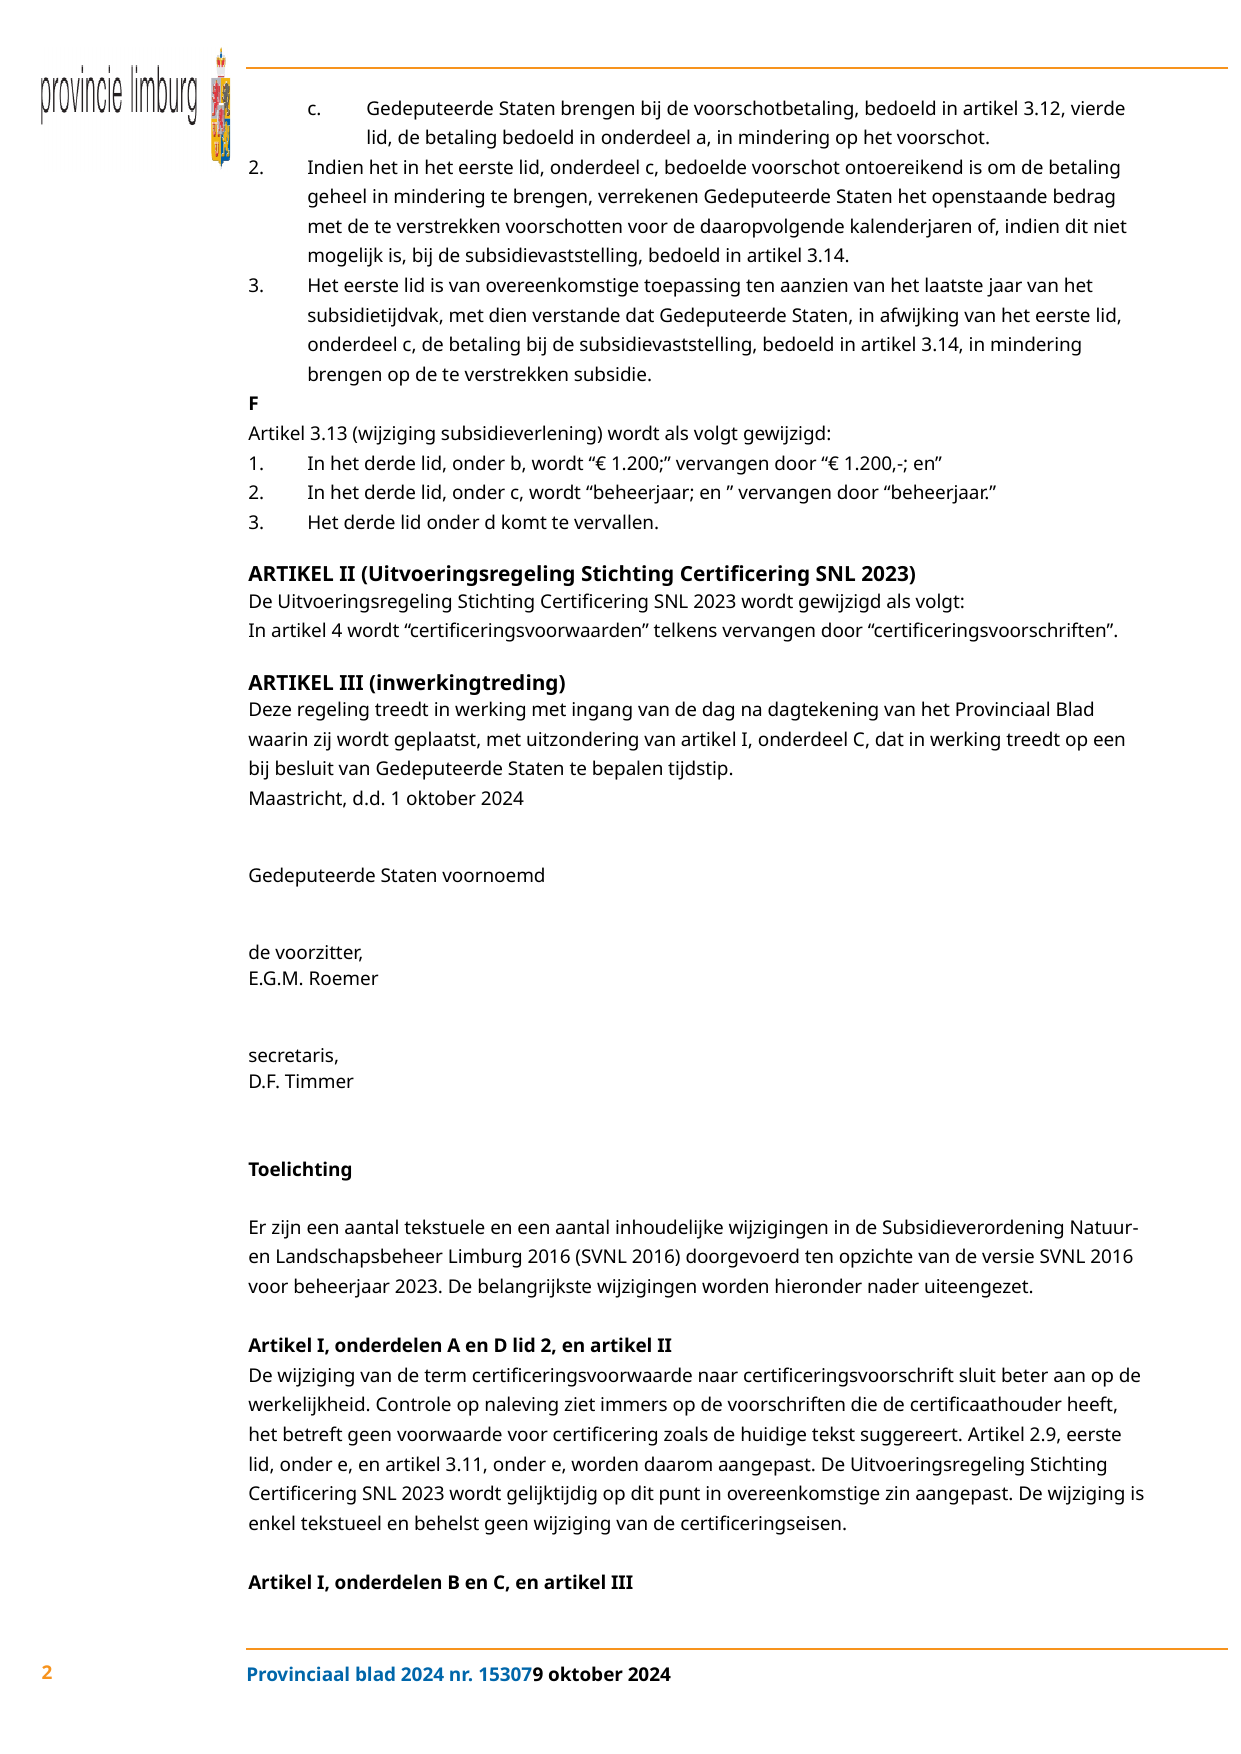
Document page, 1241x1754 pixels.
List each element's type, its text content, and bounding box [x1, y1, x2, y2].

list Indien het in het eerste lid, onderdeel c, bedoelde voorschot ontoereikend is om de betaling geheel in mindering te brengen, verrekenen Gedeputeerde Staten het openstaande bedrag met de te verstrekken voorschotten voor de daaropvolgende kalenderjaren of, indien dit niet mogelijk is, bij de subsidievaststelling, bedoeld in artikel 3.14. [248, 154, 1152, 268]
list Het eerste lid is van overeenkomstige toepassing ten aanzien van het laatste jaar van het subsidietijdvak, met dien verstande dat Gedeputeerde Staten, in afwijking van het eerste lid, onderdeel c, de betaling bij de subsidievaststelling, bedoeld in artikel 3.14, in mindering brengen op de te verstrekken subsidie. [248, 272, 1152, 387]
text Gedeputeerde Staten voornoemd [248, 862, 1152, 888]
text Toelichting [248, 1145, 1152, 1185]
text Maastricht, d.d. 1 oktober 2024 [248, 785, 1152, 811]
list Gedeputeerde Staten brengen bij de voorschotbetaling, bedoeld in artikel 3.12, vierde lid, de betaling bedoeld in onderdeel a, in mindering op het voorschot. [307, 95, 1152, 150]
text ARTIKEL II (Uitvoeringsregeling Stichting Certificering SNL 2023) [248, 559, 1152, 588]
text secretaris, [248, 1042, 1152, 1068]
list Het derde lid onder d komt te vervallen. [248, 509, 1152, 535]
text E.G.M. Roemer [248, 965, 1152, 991]
text In artikel 4 wordt “certificeringsvoorwaarden” telkens vervangen door “certificeringsvoorschriften”. [248, 617, 1152, 643]
picture [41, 47, 231, 172]
text Deze regeling treedt in werking met ingang van de dag na dagtekening van het Provinciaal Blad waarin zij wordt geplaatst, met uitzondering van artikel I, onderdeel C, dat in werking treedt op een bij besluit van Gedeputeerde Staten te bepalen tijdstip. [248, 696, 1152, 781]
text Artikel 3.13 (wijziging subsidieverlening) wordt als volgt gewijzigd: [248, 420, 1152, 446]
list In het derde lid, onder c, wordt “beheerjaar; en ” vervangen door “beheerjaar.” [248, 479, 1152, 505]
text De Uitvoeringsregeling Stichting Certificering SNL 2023 wordt gewijzigd als volgt: [248, 588, 1152, 613]
list In het derde lid, onder b, wordt “€ 1.200;” vervangen door “€ 1.200,-; en” [248, 450, 1152, 476]
text De wijziging van de term certificeringsvoorwaarde naar certificeringsvoorschrift sluit beter aan op de werkelijkheid. Controle op naleving ziet immers op de voorschriften die de certificaathouder heeft, het betreft geen voorwaarde voor certificering zoals de huidige tekst suggereert. Artikel 2.9, eerste lid, onder e, en artikel 3.11, onder e, worden daarom aangepast. De Uitvoeringsregeling Stichting Certificering SNL 2023 wordt gelijktijdig op dit punt in overeenkomstige zin aangepast. De wijziging is enkel tekstueel en behelst geen wijziging van de certificeringseisen. [248, 1362, 1152, 1536]
text Artikel I, onderdelen B en C, en artikel III [248, 1569, 1152, 1595]
text ARTIKEL III (inwerkingtreding) [248, 668, 1152, 696]
text F [248, 391, 1152, 416]
text Er zijn een aantal tekstuele en een aantal inhoudelijke wijzigingen in de Subsidieverordening Natuur- en Landschapsbeheer Limburg 2016 (SVNL 2016) doorgevoerd ten opzichte van de versie SVNL 2016 voor beheerjaar 2023. De belangrijkste wijzigingen worden hieronder nader uiteengezet. [248, 1214, 1152, 1299]
text Artikel I, onderdelen A en D lid 2, en artikel II [248, 1332, 1152, 1358]
text de voorzitter, [248, 939, 1152, 965]
text D.F. Timmer [248, 1068, 1152, 1094]
